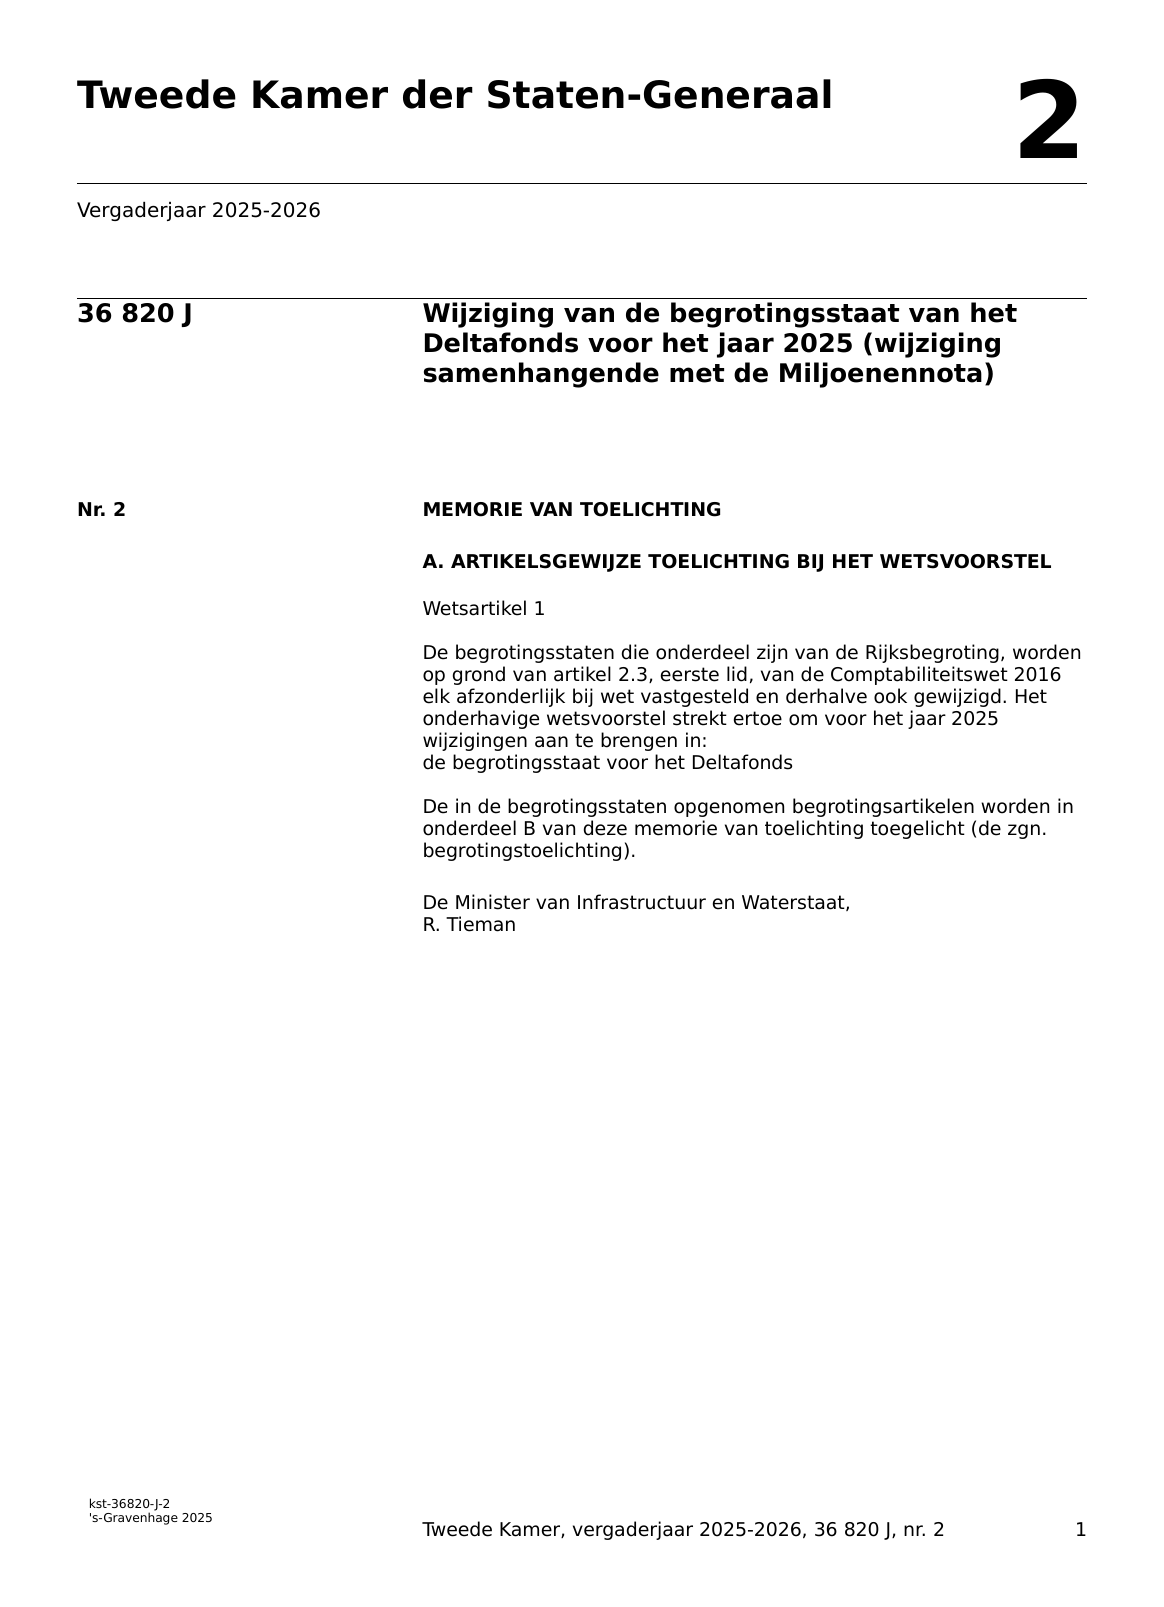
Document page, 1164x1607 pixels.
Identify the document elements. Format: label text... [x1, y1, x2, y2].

text De begrotingsstaten die onderdeel zijn van de Rijksbegroting, worden op grond van artikel 2.3, eerste lid, van de Comptabiliteitswet 2016 elk afzonderlijk bij wet vastgesteld en derhalve ook gewijzigd. Het onderhavige wetsvoorstel strekt ertoe om voor het jaar 2025 wijzigingen aan te brengen in: [422, 642, 1087, 752]
text 's-Gravenhage 2025 [88, 1511, 323, 1525]
text De in de begrotingsstaten opgenomen begrotingsartikelen worden in onderdeel B van deze memorie van toelichting toegelicht (de zgn. begrotingstoelichting). [422, 796, 1087, 862]
subtitle A. ARTIKELSGEWIJZE TOELICHTING BIJ HET WETSVOORSTEL [422, 551, 1087, 573]
text De Minister van Infrastructuur en Waterstaat, R. Tieman [422, 892, 1087, 936]
table_header 2 [886, 59, 1087, 183]
table_cell Vergaderjaar 2025-2026 [77, 184, 1087, 298]
subtitle 36 820 J Wijziging van de begrotingsstaat van het Deltafonds voor het jaar 2025 (wijziging samenhangende met de Miljoenennota) [77, 299, 1087, 388]
text kst-36820-J-2 [88, 1497, 323, 1511]
text de begrotingsstaat voor het Deltafonds [422, 752, 1087, 774]
subtitle Nr. 2 MEMORIE VAN TOELICHTING [77, 499, 1087, 521]
table_header Tweede Kamer der Staten-Generaal [77, 59, 886, 183]
text Wetsartikel 1 [422, 598, 1087, 620]
